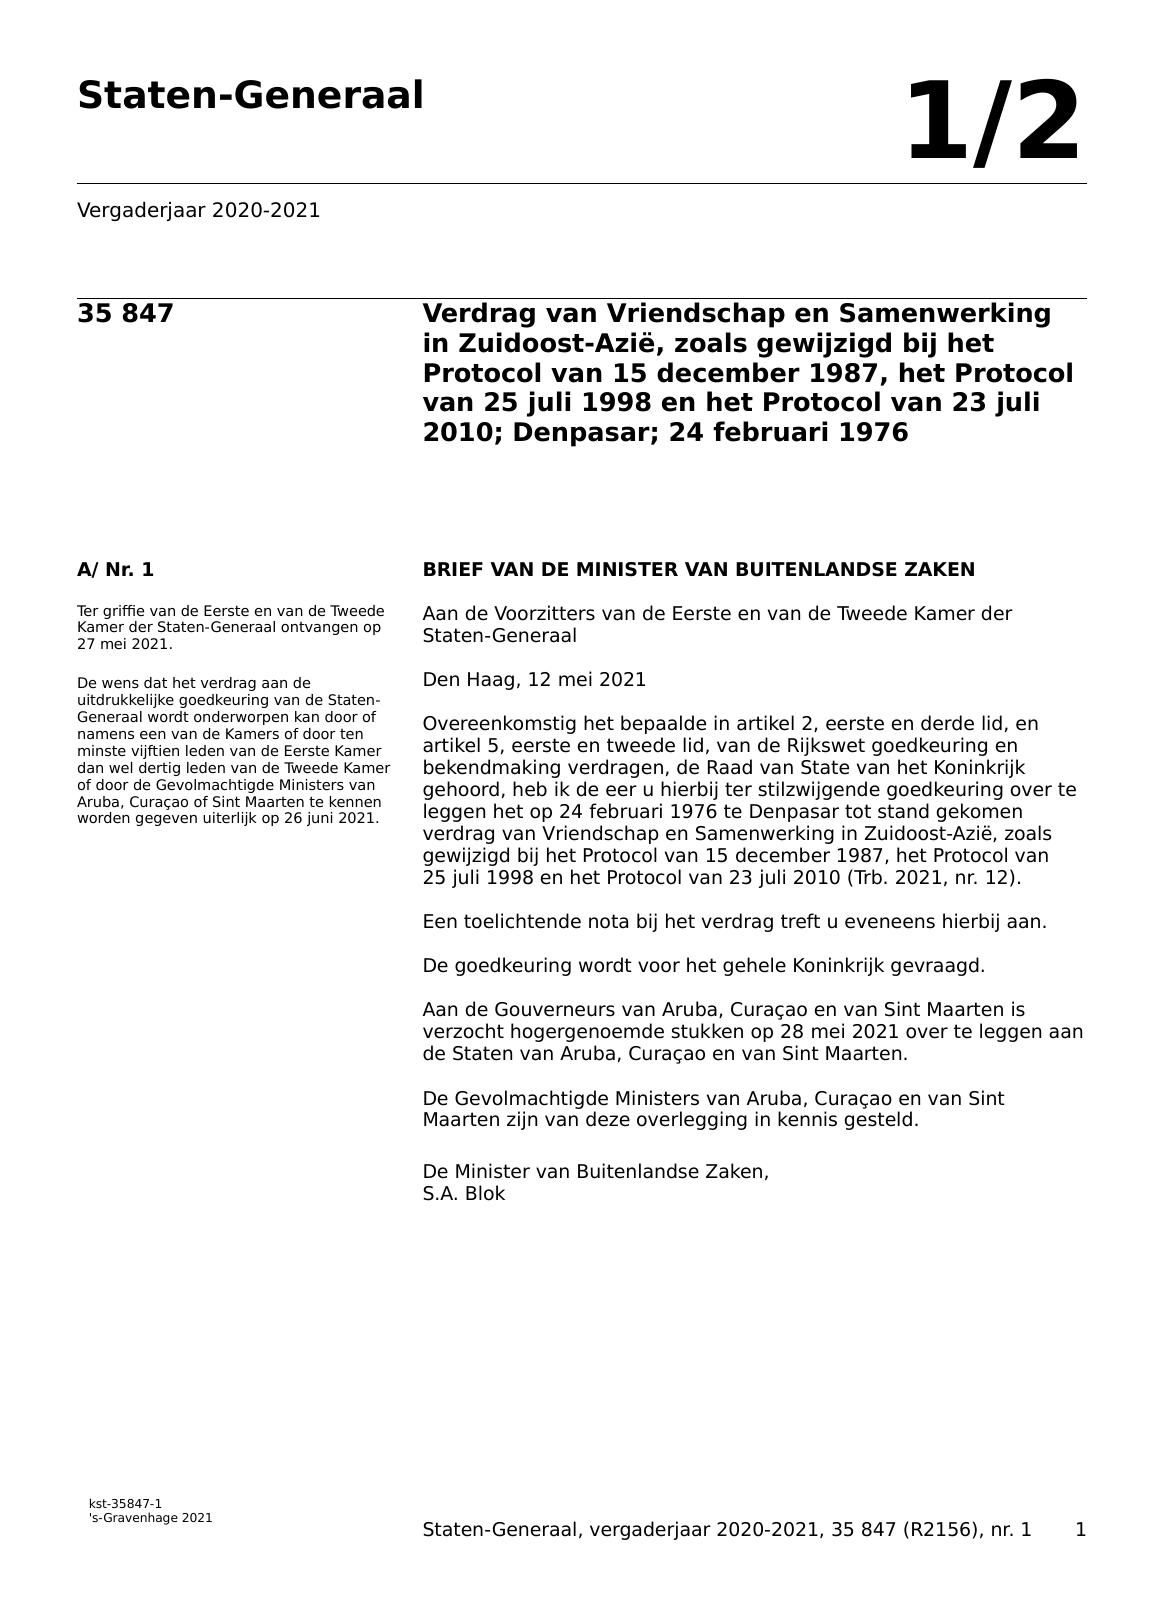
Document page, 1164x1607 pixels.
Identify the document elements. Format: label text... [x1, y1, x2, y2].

text Overeenkomstig het bepaalde in artikel 2, eerste en derde lid, en artikel 5, eerste en tweede lid, van de Rijkswet goedkeuring en bekendmaking verdragen, de Raad van State van het Koninkrijk gehoord, heb ik de eer u hierbij ter stilzwijgende goedkeuring over te leggen het op 24 februari 1976 te Denpasar tot stand gekomen verdrag van Vriendschap en Samenwerking in Zuidoost-Azië, zoals gewijzigd bij het Protocol van 15 december 1987, het Protocol van 25 juli 1998 en het Protocol van 23 juli 2010 (Trb. 2021, nr. 12). [422, 713, 1087, 889]
text [77, 653, 399, 675]
text De goedkeuring wordt voor het gehele Koninkrijk gevraagd. [422, 955, 1087, 977]
text De Gevolmachtigde Ministers van Aruba, Curaçao en van Sint Maarten zijn van deze overlegging in kennis gesteld. [422, 1087, 1087, 1131]
table_cell Vergaderjaar 2020-2021 [77, 184, 1087, 298]
table_header Staten-Generaal [77, 59, 886, 183]
text Aan de Gouverneurs van Aruba, Curaçao en van Sint Maarten is verzocht hogergenoemde stukken op 28 mei 2021 over te leggen aan de Staten van Aruba, Curaçao en van Sint Maarten. [422, 999, 1087, 1065]
text Ter griffie van de Eerste en van de Tweede Kamer der Staten-Generaal ontvangen op 27 mei 2021. [77, 603, 399, 653]
text 's-Gravenhage 2021 [88, 1511, 323, 1525]
text Een toelichtende nota bij het verdrag treft u eveneens hierbij aan. [422, 911, 1087, 933]
text De wens dat het verdrag aan de uitdrukkelijke goedkeuring van de Staten-Generaal wordt onderworpen kan door of namens een van de Kamers of door ten minste vijftien leden van de Eerste Kamer dan wel dertig leden van de Tweede Kamer of door de Gevolmachtigde Ministers van Aruba, Curaçao of Sint Maarten te kennen worden gegeven uiterlijk op 26 juni 2021. [77, 675, 399, 827]
table_header 1/2 [886, 59, 1087, 183]
text Den Haag, 12 mei 2021 [422, 669, 1087, 691]
subtitle 35 847 Verdrag van Vriendschap en Samenwerking in Zuidoost-Azië, zoals gewijzigd bij het Protocol van 15 december 1987, het Protocol van 25 juli 1998 en het Protocol van 23 juli 2010; Denpasar; 24 februari 1976 [77, 299, 1087, 447]
subtitle A/ Nr. 1 BRIEF VAN DE MINISTER VAN BUITENLANDSE ZAKEN [77, 558, 1087, 580]
text kst-35847-1 [88, 1497, 323, 1511]
text De Minister van Buitenlandse Zaken, S.A. Blok [422, 1161, 1087, 1205]
text Aan de Voorzitters van de Eerste en van de Tweede Kamer der Staten-Generaal [422, 603, 1087, 647]
